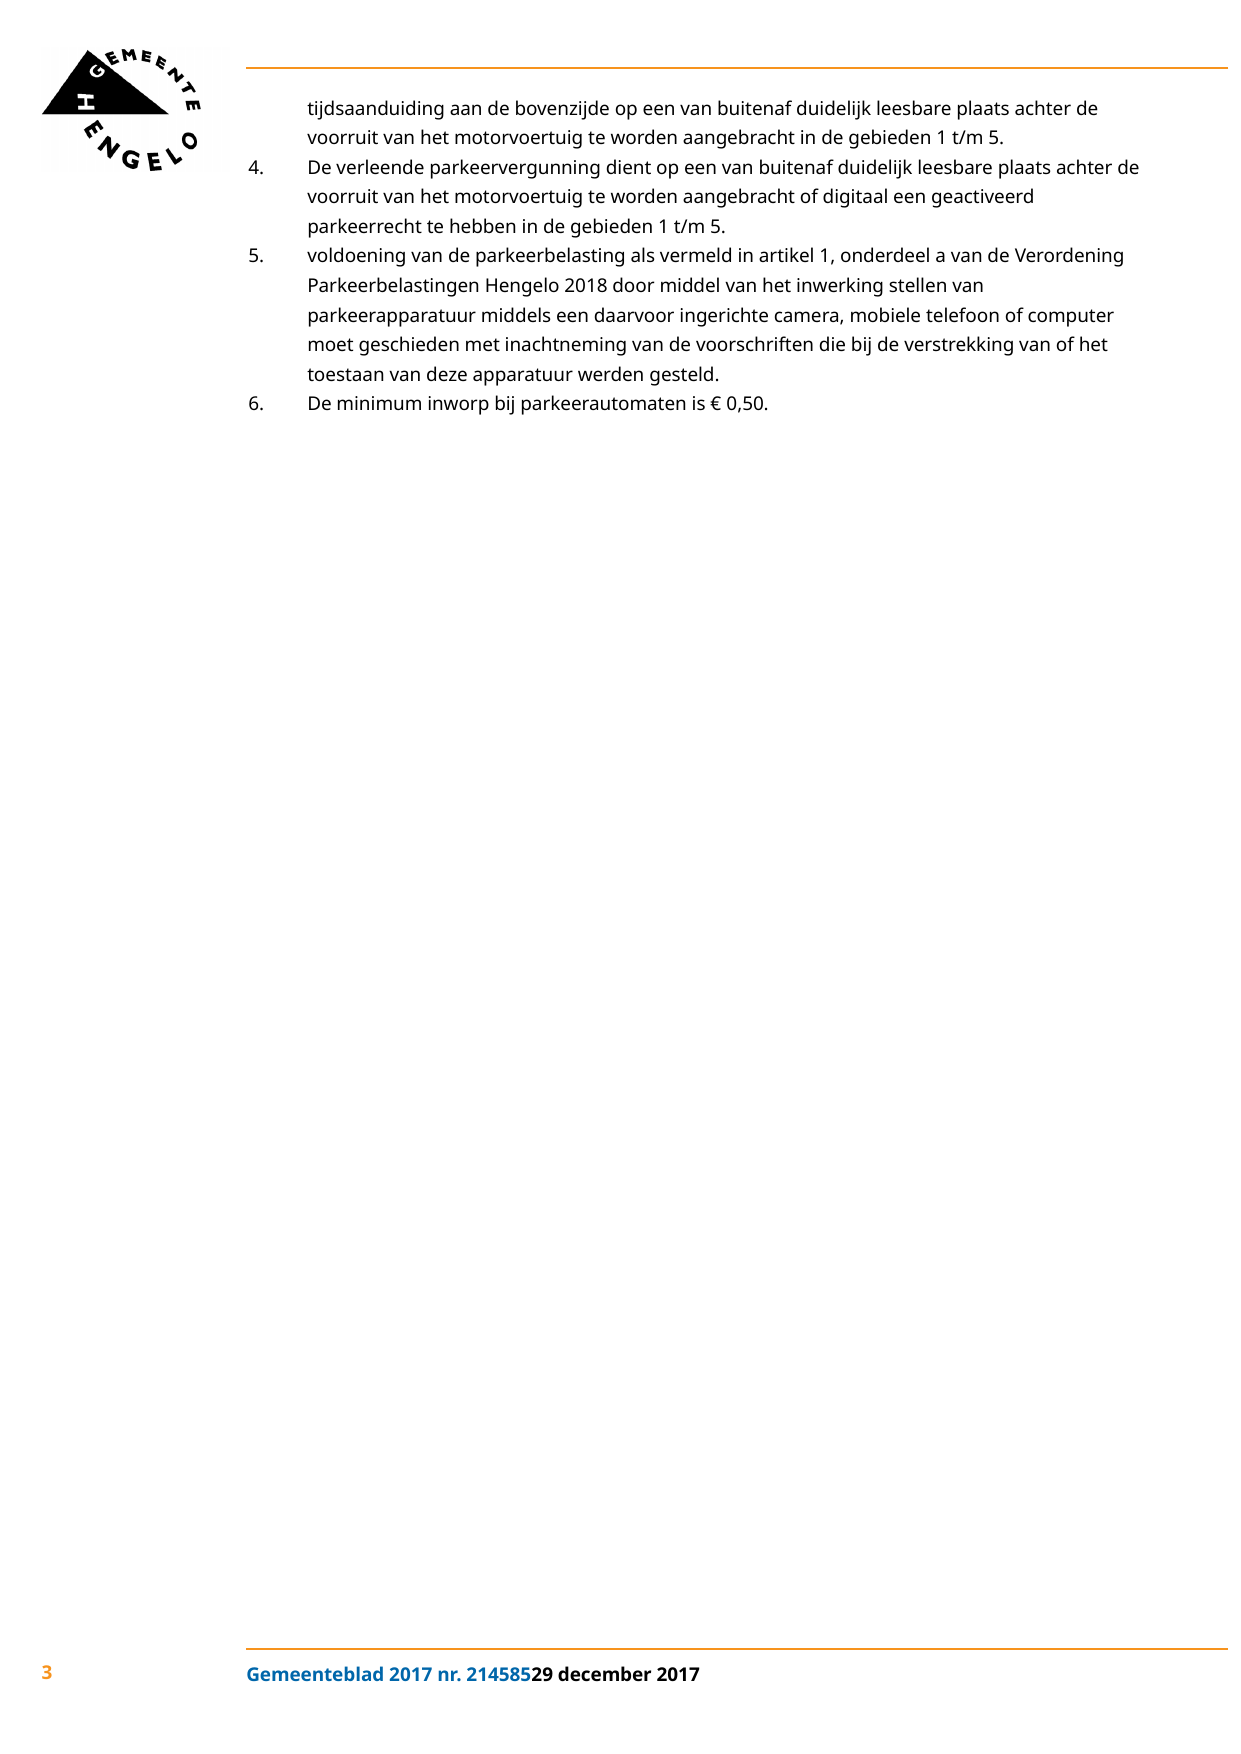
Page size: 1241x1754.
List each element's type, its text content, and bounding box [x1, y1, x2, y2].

list tijdsaanduiding aan de bovenzijde op een van buitenaf duidelijk leesbare plaats achter de voorruit van het motorvoertuig te worden aangebracht in de gebieden 1 t/m 5. [248, 95, 1152, 150]
list De verleende parkeervergunning dient op een van buitenaf duidelijk leesbare plaats achter de voorruit van het motorvoertuig te worden aangebracht of digitaal een geactiveerd parkeerrecht te hebben in de gebieden 1 t/m 5. [248, 154, 1152, 239]
list voldoening van de parkeerbelasting als vermeld in artikel 1, onderdeel a van de Verordening Parkeerbelastingen Hengelo 2018 door middel van het inwerking stellen van parkeerapparatuur middels een daarvoor ingerichte camera, mobiele telefoon of computer moet geschieden met inachtneming van de voorschriften die bij de verstrekking van of het toestaan van deze apparatuur werden gesteld. [248, 243, 1152, 387]
picture [41, 47, 231, 172]
list De minimum inworp bij parkeerautomaten is € 0,50. [248, 391, 1152, 416]
